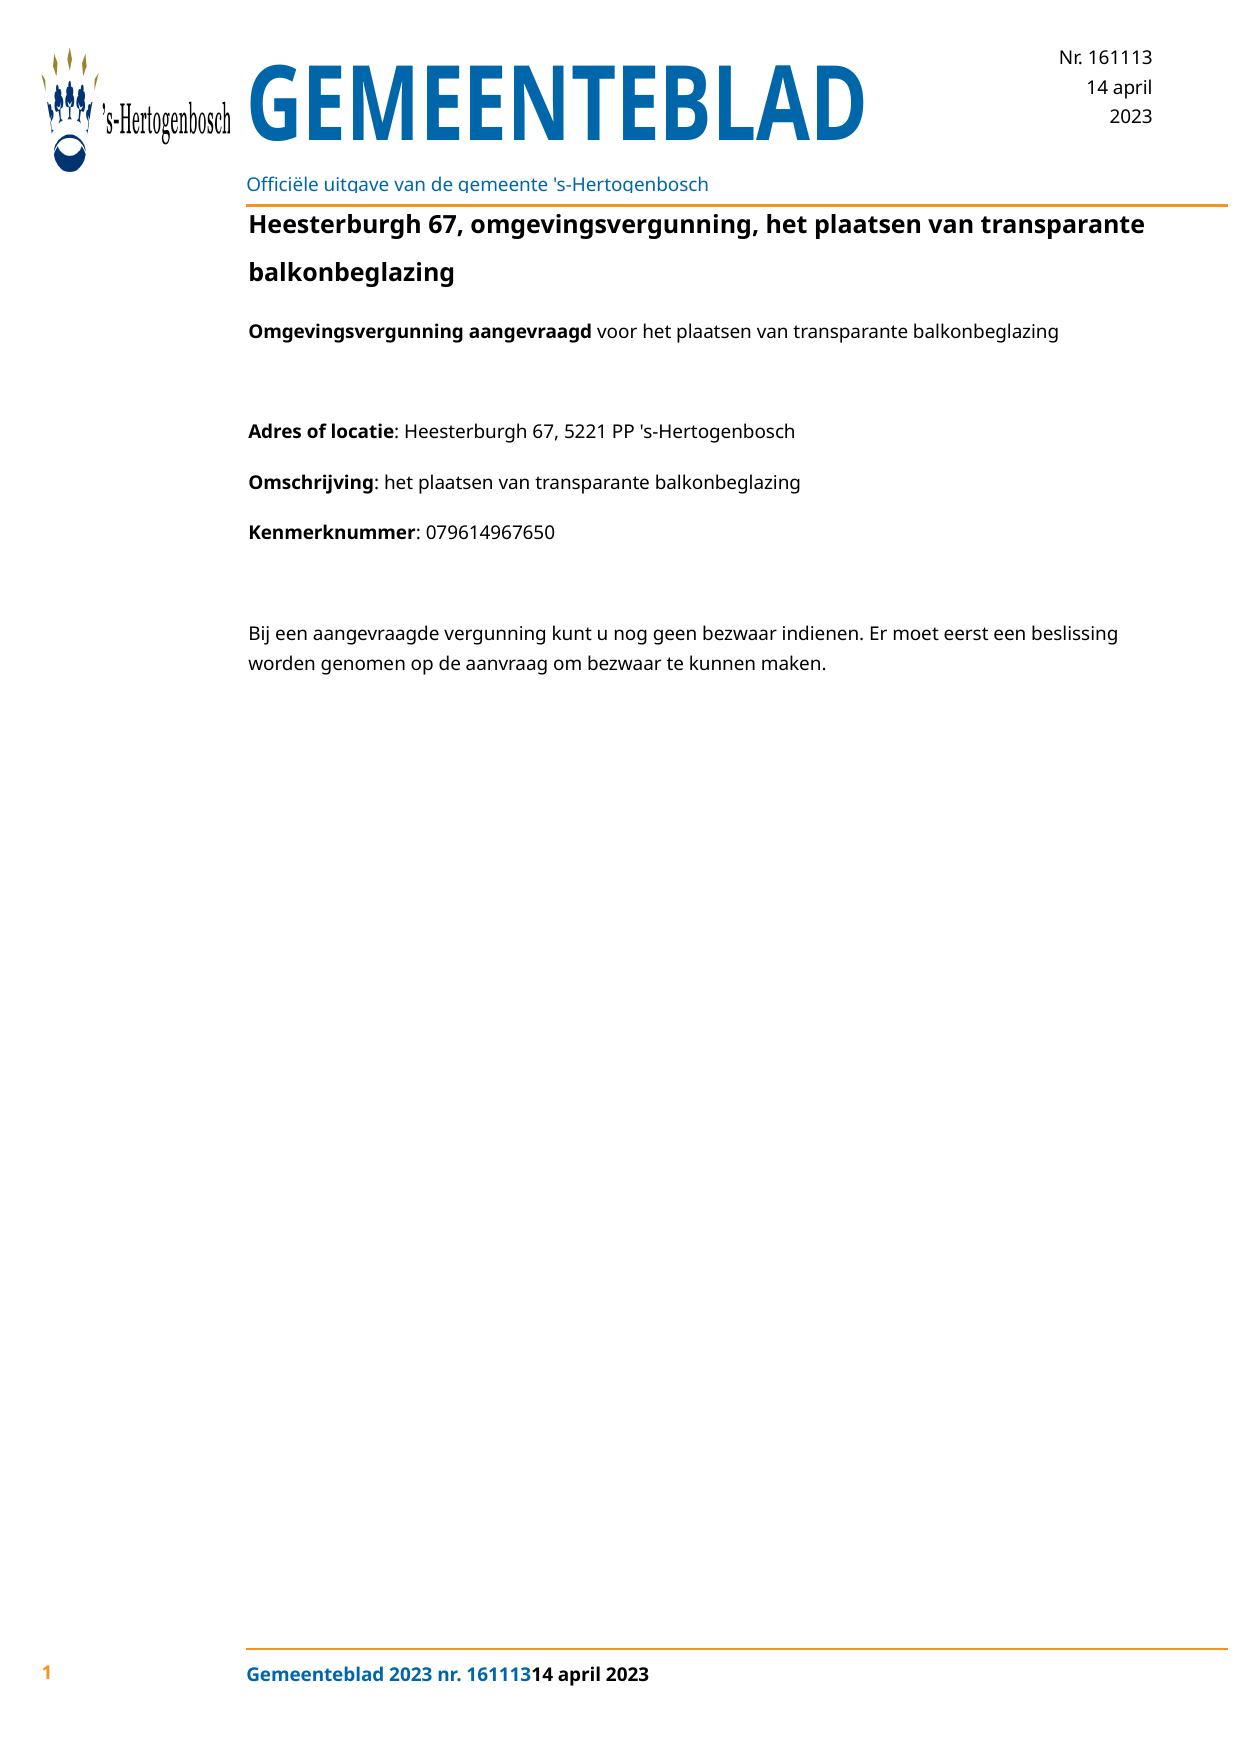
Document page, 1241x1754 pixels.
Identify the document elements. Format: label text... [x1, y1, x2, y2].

text Heesterburgh 67, omgevingsvergunning, het plaatsen van transparante balkonbeglazing [248, 207, 1152, 288]
text Kenmerknummer: 079614967650 [248, 519, 1152, 545]
text Omschrijving: het plaatsen van transparante balkonbeglazing [248, 469, 1152, 495]
picture [41, 47, 231, 172]
text Adres of locatie: Heesterburgh 67, 5221 PP 's-Hertogenbosch [248, 419, 1152, 444]
text Omgevingsvergunning aangevraagd voor het plaatsen van transparante balkonbeglazing [248, 318, 1152, 344]
text Bij een aangevraagde vergunning kunt u nog geen bezwaar indienen. Er moet eerst een beslissing worden genomen op de aanvraag om bezwaar te kunnen maken. [248, 620, 1152, 676]
